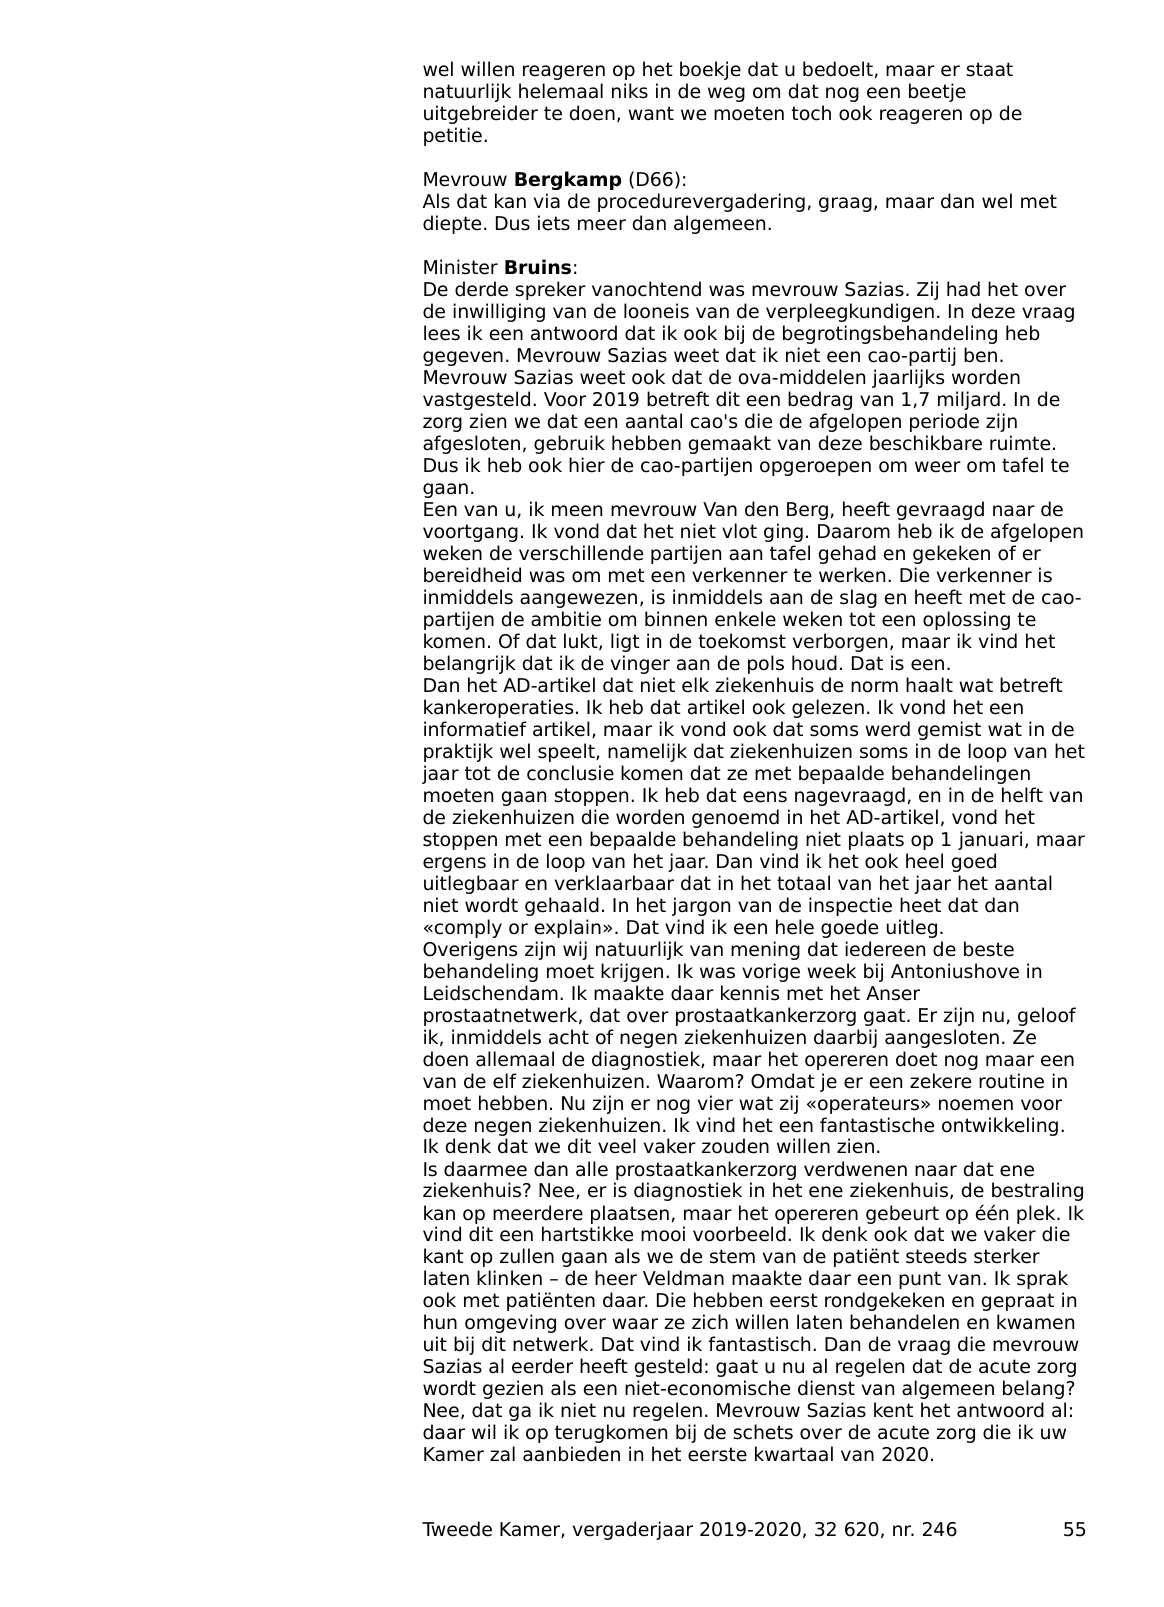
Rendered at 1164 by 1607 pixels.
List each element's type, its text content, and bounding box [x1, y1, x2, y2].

text wel willen reageren op het boekje dat u bedoelt, maar er staat natuurlijk helemaal niks in de weg om dat nog een beetje uitgebreider te doen, want we moeten toch ook reageren op de petitie. [422, 59, 1087, 147]
text Dan het AD-artikel dat niet elk ziekenhuis de norm haalt wat betreft kankeroperaties. Ik heb dat artikel ook gelezen. Ik vond het een informatief artikel, maar ik vond ook dat soms werd gemist wat in de praktijk wel speelt, namelijk dat ziekenhuizen soms in de loop van het jaar tot de conclusie komen dat ze met bepaalde behandelingen moeten gaan stoppen. Ik heb dat eens nagevraagd, en in de helft van de ziekenhuizen die worden genoemd in het AD-artikel, vond het stoppen met een bepaalde behandeling niet plaats op 1 januari, maar ergens in de loop van het jaar. Dan vind ik het ook heel goed uitlegbaar en verklaarbaar dat in het totaal van het jaar het aantal niet wordt gehaald. In het jargon van de inspectie heet dat dan «comply or explain». Dat vind ik een hele goede uitleg. [422, 675, 1087, 939]
text De derde spreker vanochtend was mevrouw Sazias. Zij had het over de inwilliging van de looneis van de verpleegkundigen. In deze vraag lees ik een antwoord dat ik ook bij de begrotingsbehandeling heb gegeven. Mevrouw Sazias weet dat ik niet een cao-partij ben. Mevrouw Sazias weet ook dat de ova-middelen jaarlijks worden vastgesteld. Voor 2019 betreft dit een bedrag van 1,7 miljard. In de zorg zien we dat een aantal cao's die de afgelopen periode zijn afgesloten, gebruik hebben gemaakt van deze beschikbare ruimte. Dus ik heb ook hier de cao-partijen opgeroepen om weer om tafel te gaan. [422, 279, 1087, 499]
text Een van u, ik meen mevrouw Van den Berg, heeft gevraagd naar de voortgang. Ik vond dat het niet vlot ging. Daarom heb ik de afgelopen weken de verschillende partijen aan tafel gehad en gekeken of er bereidheid was om met een verkenner te werken. Die verkenner is inmiddels aangewezen, is inmiddels aan de slag en heeft met de cao-partijen de ambitie om binnen enkele weken tot een oplossing te komen. Of dat lukt, ligt in de toekomst verborgen, maar ik vind het belangrijk dat ik de vinger aan de pols houd. Dat is een. [422, 499, 1087, 675]
text Als dat kan via de procedurevergadering, graag, maar dan wel met diepte. Dus iets meer dan algemeen. [422, 191, 1087, 235]
text Mevrouw Bergkamp (D66): [422, 169, 1087, 191]
text Minister Bruins: [422, 257, 1087, 279]
text Is daarmee dan alle prostaatkankerzorg verdwenen naar dat ene ziekenhuis? Nee, er is diagnostiek in het ene ziekenhuis, de bestraling kan op meerdere plaatsen, maar het opereren gebeurt op één plek. Ik vind dit een hartstikke mooi voorbeeld. Ik denk ook dat we vaker die kant op zullen gaan als we de stem van de patiënt steeds sterker laten klinken – de heer Veldman maakte daar een punt van. Ik sprak ook met patiënten daar. Die hebben eerst rondgekeken en gepraat in hun omgeving over waar ze zich willen laten behandelen en kwamen uit bij dit netwerk. Dat vind ik fantastisch. Dan de vraag die mevrouw Sazias al eerder heeft gesteld: gaat u nu al regelen dat de acute zorg wordt gezien als een niet-economische dienst van algemeen belang? Nee, dat ga ik niet nu regelen. Mevrouw Sazias kent het antwoord al: daar wil ik op terugkomen bij de schets over de acute zorg die ik uw Kamer zal aanbieden in het eerste kwartaal van 2020. [422, 1158, 1087, 1466]
text Overigens zijn wij natuurlijk van mening dat iedereen de beste behandeling moet krijgen. Ik was vorige week bij Antoniushove in Leidschendam. Ik maakte daar kennis met het Anser prostaatnetwerk, dat over prostaatkankerzorg gaat. Er zijn nu, geloof ik, inmiddels acht of negen ziekenhuizen daarbij aangesloten. Ze doen allemaal de diagnostiek, maar het opereren doet nog maar een van de elf ziekenhuizen. Waarom? Omdat je er een zekere routine in moet hebben. Nu zijn er nog vier wat zij «operateurs» noemen voor deze negen ziekenhuizen. Ik vind het een fantastische ontwikkeling. Ik denk dat we dit veel vaker zouden willen zien. [422, 939, 1087, 1158]
